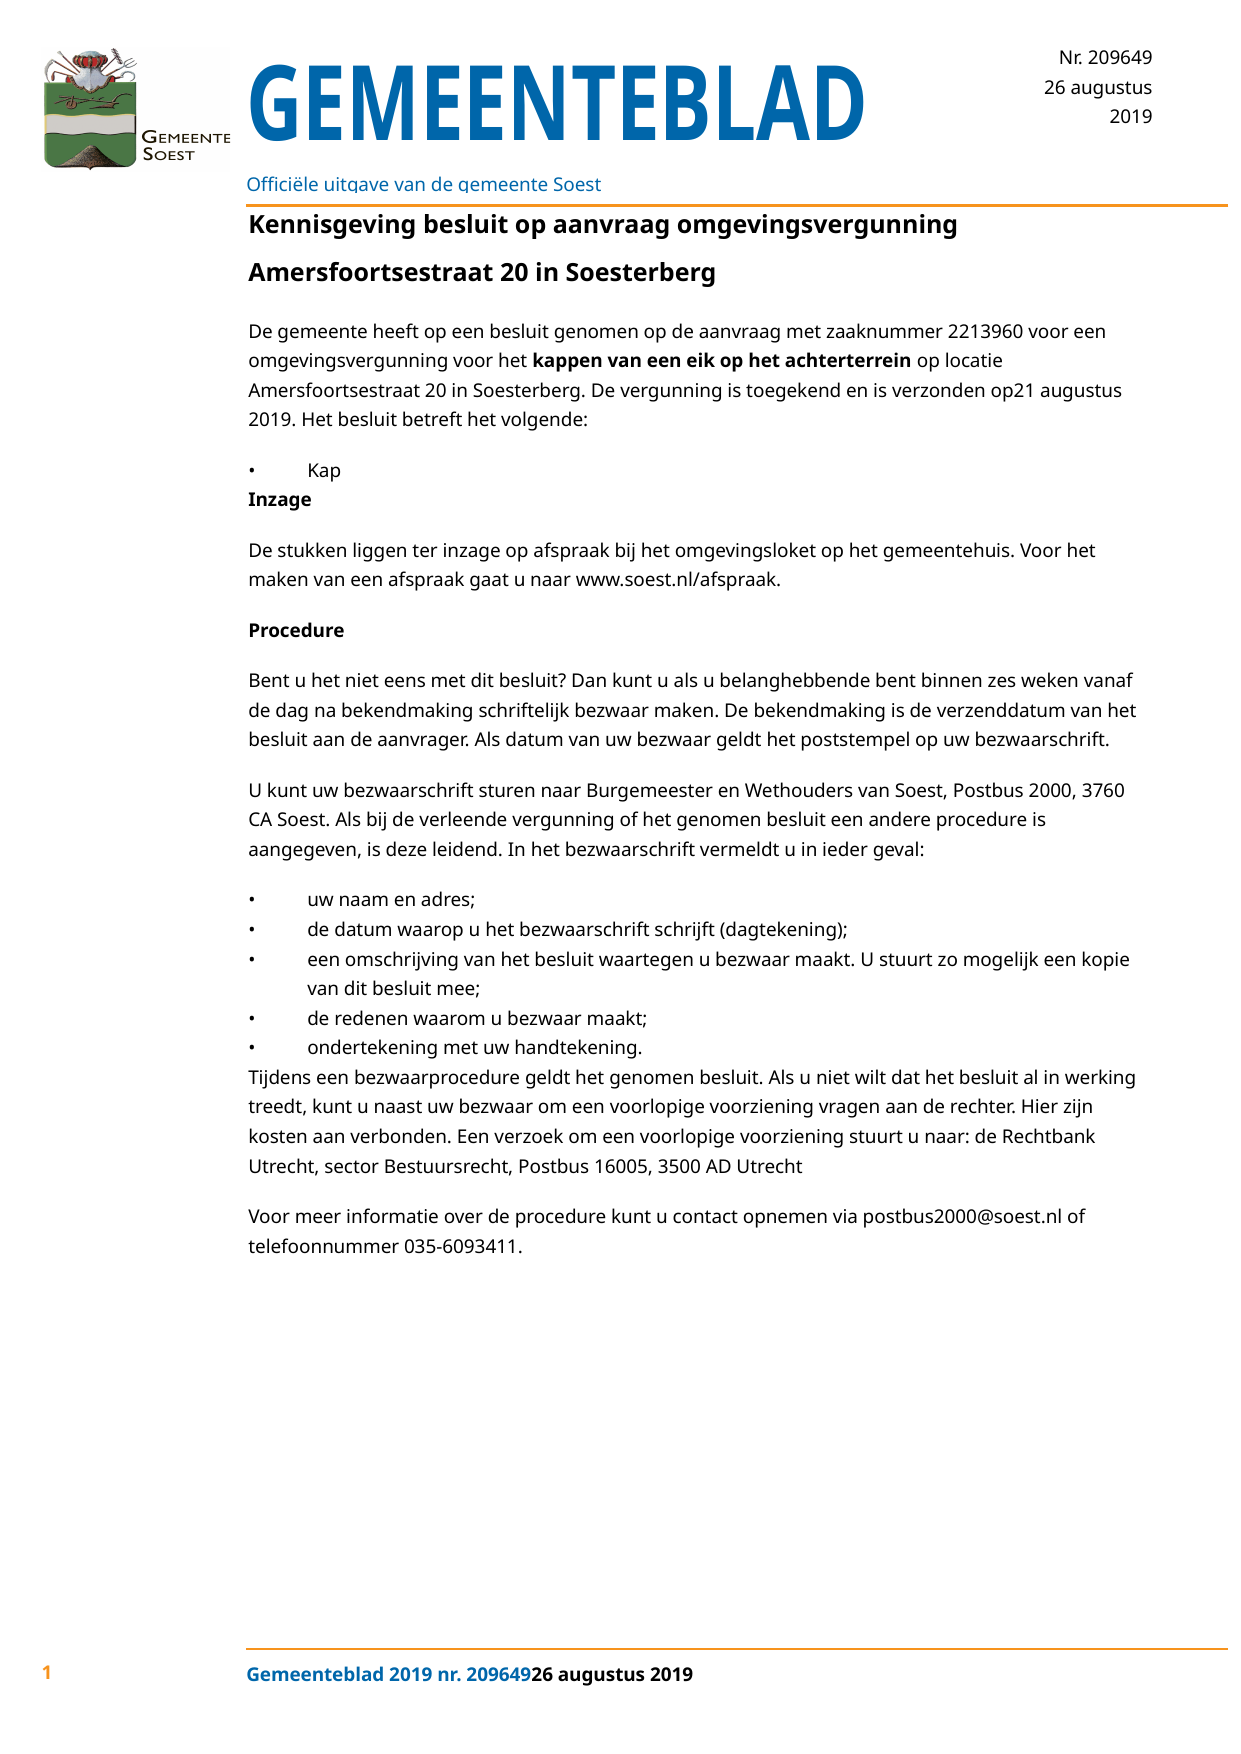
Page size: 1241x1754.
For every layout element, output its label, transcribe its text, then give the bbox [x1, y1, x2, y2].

text Inzage [248, 487, 1152, 512]
list de datum waarop u het bezwaarschrift schrijft (dagtekening); [248, 916, 1152, 942]
list een omschrijving van het besluit waartegen u bezwaar maakt. U stuurt zo mogelijk een kopie van dit besluit mee; [248, 946, 1152, 1001]
text U kunt uw bezwaarschrift sturen naar Burgemeester en Wethouders van Soest, Postbus 2000, 3760 CA Soest. Als bij de verleende vergunning of het genomen besluit een andere procedure is aangegeven, is deze leidend. In het bezwaarschrift vermeldt u in ieder geval: [248, 777, 1152, 862]
text Voor meer informatie over de procedure kunt u contact opnemen via postbus2000@soest.nl of telefoonnummer 035-6093411. [248, 1203, 1152, 1259]
list de redenen waarom u bezwaar maakt; [248, 1005, 1152, 1031]
list ondertekening met uw handtekening. [248, 1034, 1152, 1060]
list uw naam en adres; [248, 887, 1152, 912]
text De gemeente heeft op een besluit genomen op de aanvraag met zaaknummer 2213960 voor een omgevingsvergunning voor het kappen van een eik op het achterterrein op locatie Amersfoortsestraat 20 in Soesterberg. De vergunning is toegekend en is verzonden op21 augustus 2019. Het besluit betreft het volgende: [248, 318, 1152, 432]
picture [41, 47, 231, 172]
text Bent u het niet eens met dit besluit? Dan kunt u als u belanghebbende bent binnen zes weken vanaf de dag na bekendmaking schriftelijk bezwaar maken. De bekendmaking is de verzenddatum van het besluit aan de aanvrager. Als datum van uw bezwaar geldt het poststempel op uw bezwaarschrift. [248, 667, 1152, 752]
list Kap [248, 457, 1152, 483]
text Tijdens een bezwaarprocedure geldt het genomen besluit. Als u niet wilt dat het besluit al in werking treedt, kunt u naast uw bezwaar om een voorlopige voorziening vragen aan de rechter. Hier zijn kosten aan verbonden. Een verzoek om een voorlopige voorziening stuurt u naar: de Rechtbank Utrecht, sector Bestuursrecht, Postbus 16005, 3500 AD Utrecht [248, 1064, 1152, 1179]
text Procedure [248, 617, 1152, 643]
text Kennisgeving besluit op aanvraag omgevingsvergunning Amersfoortsestraat 20 in Soesterberg [248, 207, 1152, 288]
text De stukken liggen ter inzage op afspraak bij het omgevingsloket op het gemeentehuis. Voor het maken van een afspraak gaat u naar www.soest.nl/afspraak. [248, 537, 1152, 592]
